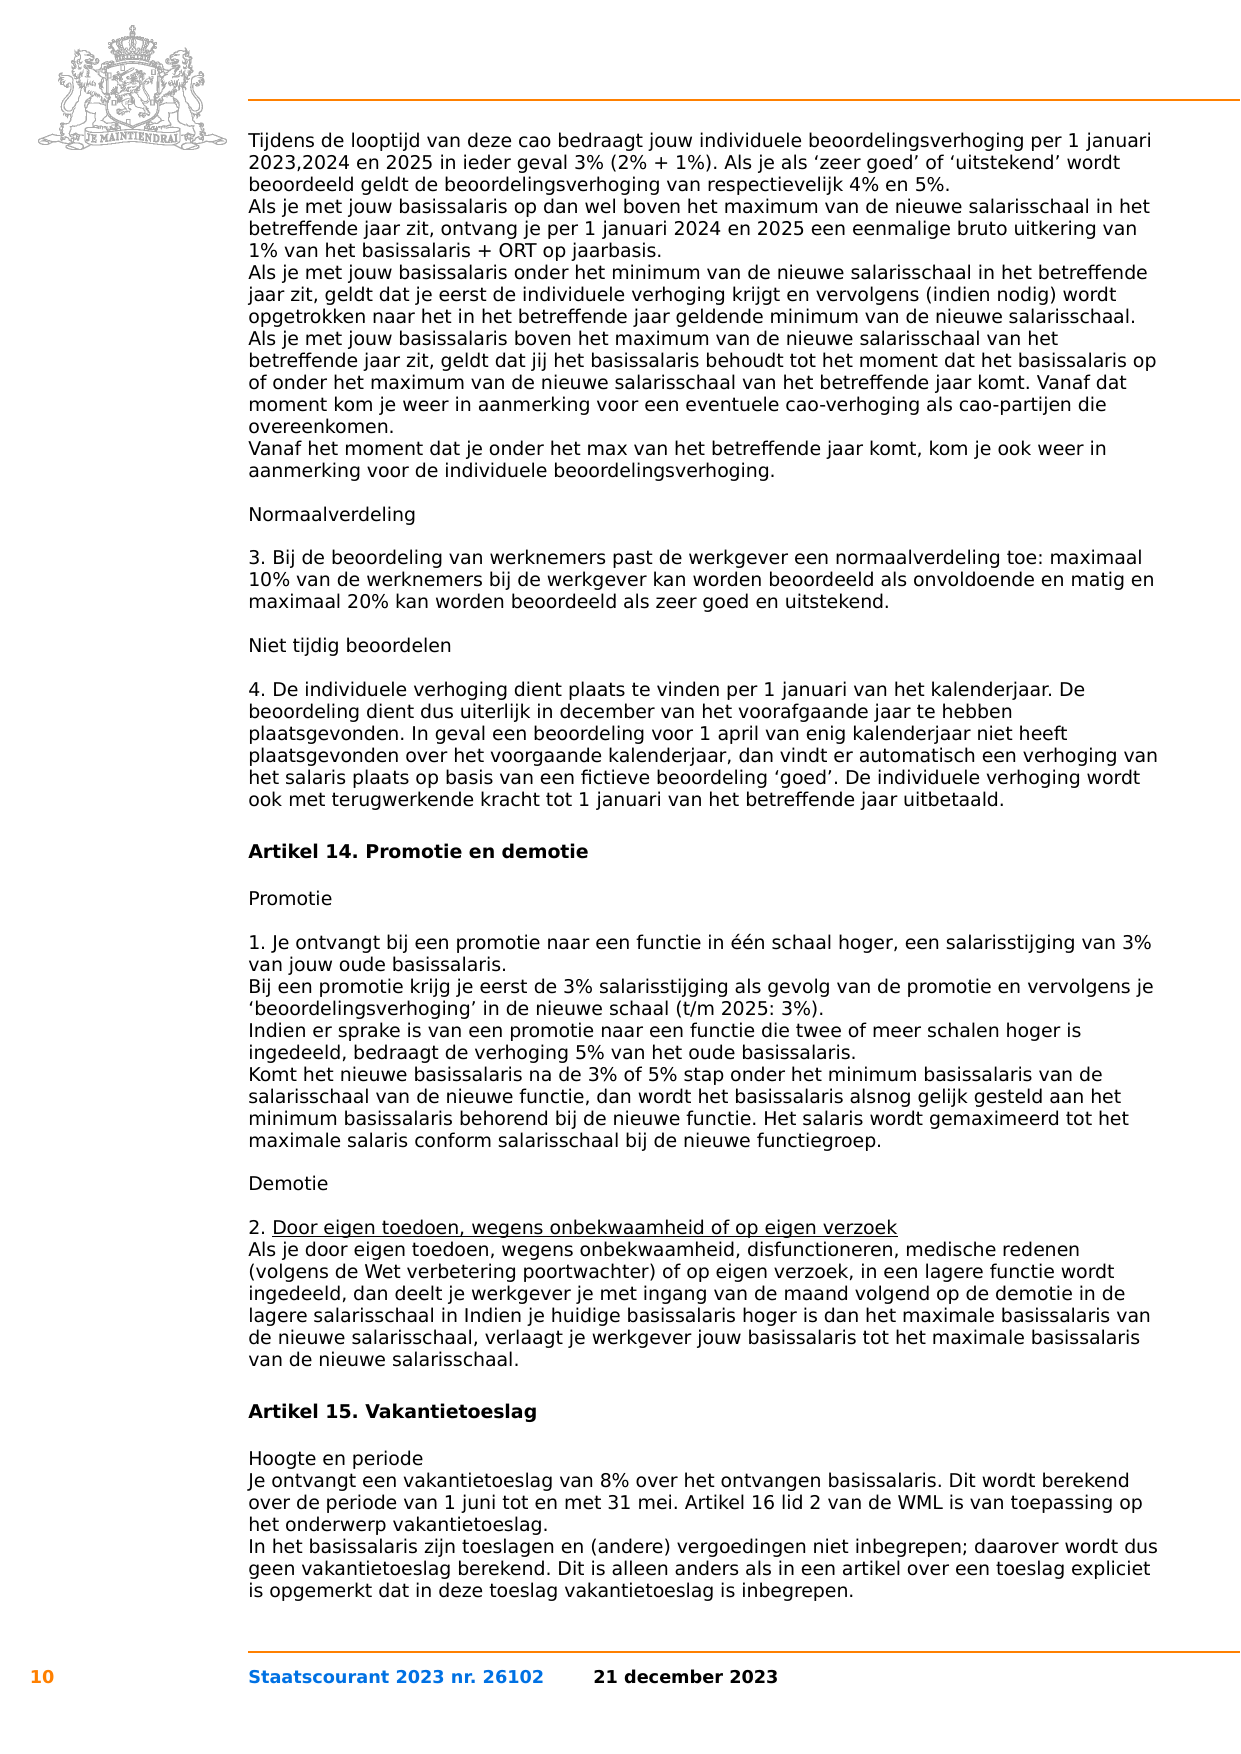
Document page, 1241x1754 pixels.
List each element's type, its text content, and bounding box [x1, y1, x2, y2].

text 1. Je ontvangt bij een promotie naar een functie in één schaal hoger, een salarisstijging van 3% van jouw oude basissalaris. [248, 932, 1163, 976]
subtitle Artikel 14. Promotie en demotie [248, 841, 1163, 863]
text Als je met jouw basissalaris boven het maximum van de nieuwe salarisschaal van het betreffende jaar zit, geldt dat jij het basissalaris behoudt tot het moment dat het basissalaris op of onder het maximum van de nieuwe salarisschaal van het betreffende jaar komt. Vanaf dat moment kom je weer in aanmerking voor een eventuele cao-verhoging als cao-partijen die overeenkomen. [248, 328, 1163, 438]
subtitle Demotie [248, 1173, 1163, 1195]
subtitle Normaalverdeling [248, 503, 1163, 525]
text Je ontvangt een vakantietoeslag van 8% over het ontvangen basissalaris. Dit wordt berekend over de periode van 1 juni tot en met 31 mei. Artikel 16 lid 2 van de WML is van toepassing op het onderwerp vakantietoeslag. [248, 1470, 1163, 1536]
text 2. Door eigen toedoen, wegens onbekwaamheid of op eigen verzoek [248, 1217, 1163, 1239]
text Indien er sprake is van een promotie naar een functie die twee of meer schalen hoger is ingedeeld, bedraagt de verhoging 5% van het oude basissalaris. [248, 1019, 1163, 1063]
subtitle Niet tijdig beoordelen [248, 635, 1163, 657]
text Tijdens de looptijd van deze cao bedraagt jouw individuele beoordelingsverhoging per 1 januari 2023,2024 en 2025 in ieder geval 3% (2% + 1%). Als je als ‘zeer goed’ of ‘uitstekend’ wordt beoordeeld geldt de beoordelingsverhoging van respectievelijk 4% en 5%. [248, 130, 1163, 196]
text Als je met jouw basissalaris onder het minimum van de nieuwe salarisschaal in het betreffende jaar zit, geldt dat je eerst de individuele verhoging krijgt en vervolgens (indien nodig) wordt opgetrokken naar het in het betreffende jaar geldende minimum van de nieuwe salarisschaal. [248, 262, 1163, 328]
text 4. De individuele verhoging dient plaats te vinden per 1 januari van het kalenderjaar. De beoordeling dient dus uiterlijk in december van het voorafgaande jaar te hebben plaatsgevonden. In geval een beoordeling voor 1 april van enig kalenderjaar niet heeft plaatsgevonden over het voorgaande kalenderjaar, dan vindt er automatisch een verhoging van het salaris plaats op basis van een fictieve beoordeling ‘goed’. De individuele verhoging wordt ook met terugwerkende kracht tot 1 januari van het betreffende jaar uitbetaald. [248, 679, 1163, 811]
text Als je door eigen toedoen, wegens onbekwaamheid, disfunctioneren, medische redenen (volgens de Wet verbetering poortwachter) of op eigen verzoek, in een lagere functie wordt ingedeeld, dan deelt je werkgever je met ingang van de maand volgend op de demotie in de lagere salarisschaal in Indien je huidige basissalaris hoger is dan het maximale basissalaris van de nieuwe salarisschaal, verlaagt je werkgever jouw basissalaris tot het maximale basissalaris van de nieuwe salarisschaal. [248, 1239, 1163, 1371]
subtitle Artikel 15. Vakantietoeslag [248, 1401, 1163, 1423]
text Bij een promotie krijg je eerst de 3% salarisstijging als gevolg van de promotie en vervolgens je ‘beoordelingsverhoging’ in de nieuwe schaal (t/m 2025: 3%). [248, 976, 1163, 1019]
subtitle Hoogte en periode [248, 1448, 1163, 1470]
picture [38, 25, 227, 150]
text Vanaf het moment dat je onder het max van het betreffende jaar komt, kom je ook weer in aanmerking voor de individuele beoordelingsverhoging. [248, 438, 1163, 482]
text In het basissalaris zijn toeslagen en (andere) vergoedingen niet inbegrepen; daarover wordt dus geen vakantietoeslag berekend. Dit is alleen anders als in een artikel over een toeslag expliciet is opgemerkt dat in deze toeslag vakantietoeslag is inbegrepen. [248, 1536, 1163, 1602]
text Als je met jouw basissalaris op dan wel boven het maximum van de nieuwe salarisschaal in het betreffende jaar zit, ontvang je per 1 januari 2024 en 2025 een eenmalige bruto uitkering van 1% van het basissalaris + ORT op jaarbasis. [248, 196, 1163, 262]
subtitle Promotie [248, 888, 1163, 910]
text 3. Bij de beoordeling van werknemers past de werkgever een normaalverdeling toe: maximaal 10% van de werknemers bij de werkgever kan worden beoordeeld als onvoldoende en matig en maximaal 20% kan worden beoordeeld als zeer goed en uitstekend. [248, 547, 1163, 613]
text Komt het nieuwe basissalaris na de 3% of 5% stap onder het minimum basissalaris van de salarisschaal van de nieuwe functie, dan wordt het basissalaris alsnog gelijk gesteld aan het minimum basissalaris behorend bij de nieuwe functie. Het salaris wordt gemaximeerd tot het maximale salaris conform salarisschaal bij de nieuwe functiegroep. [248, 1063, 1163, 1151]
